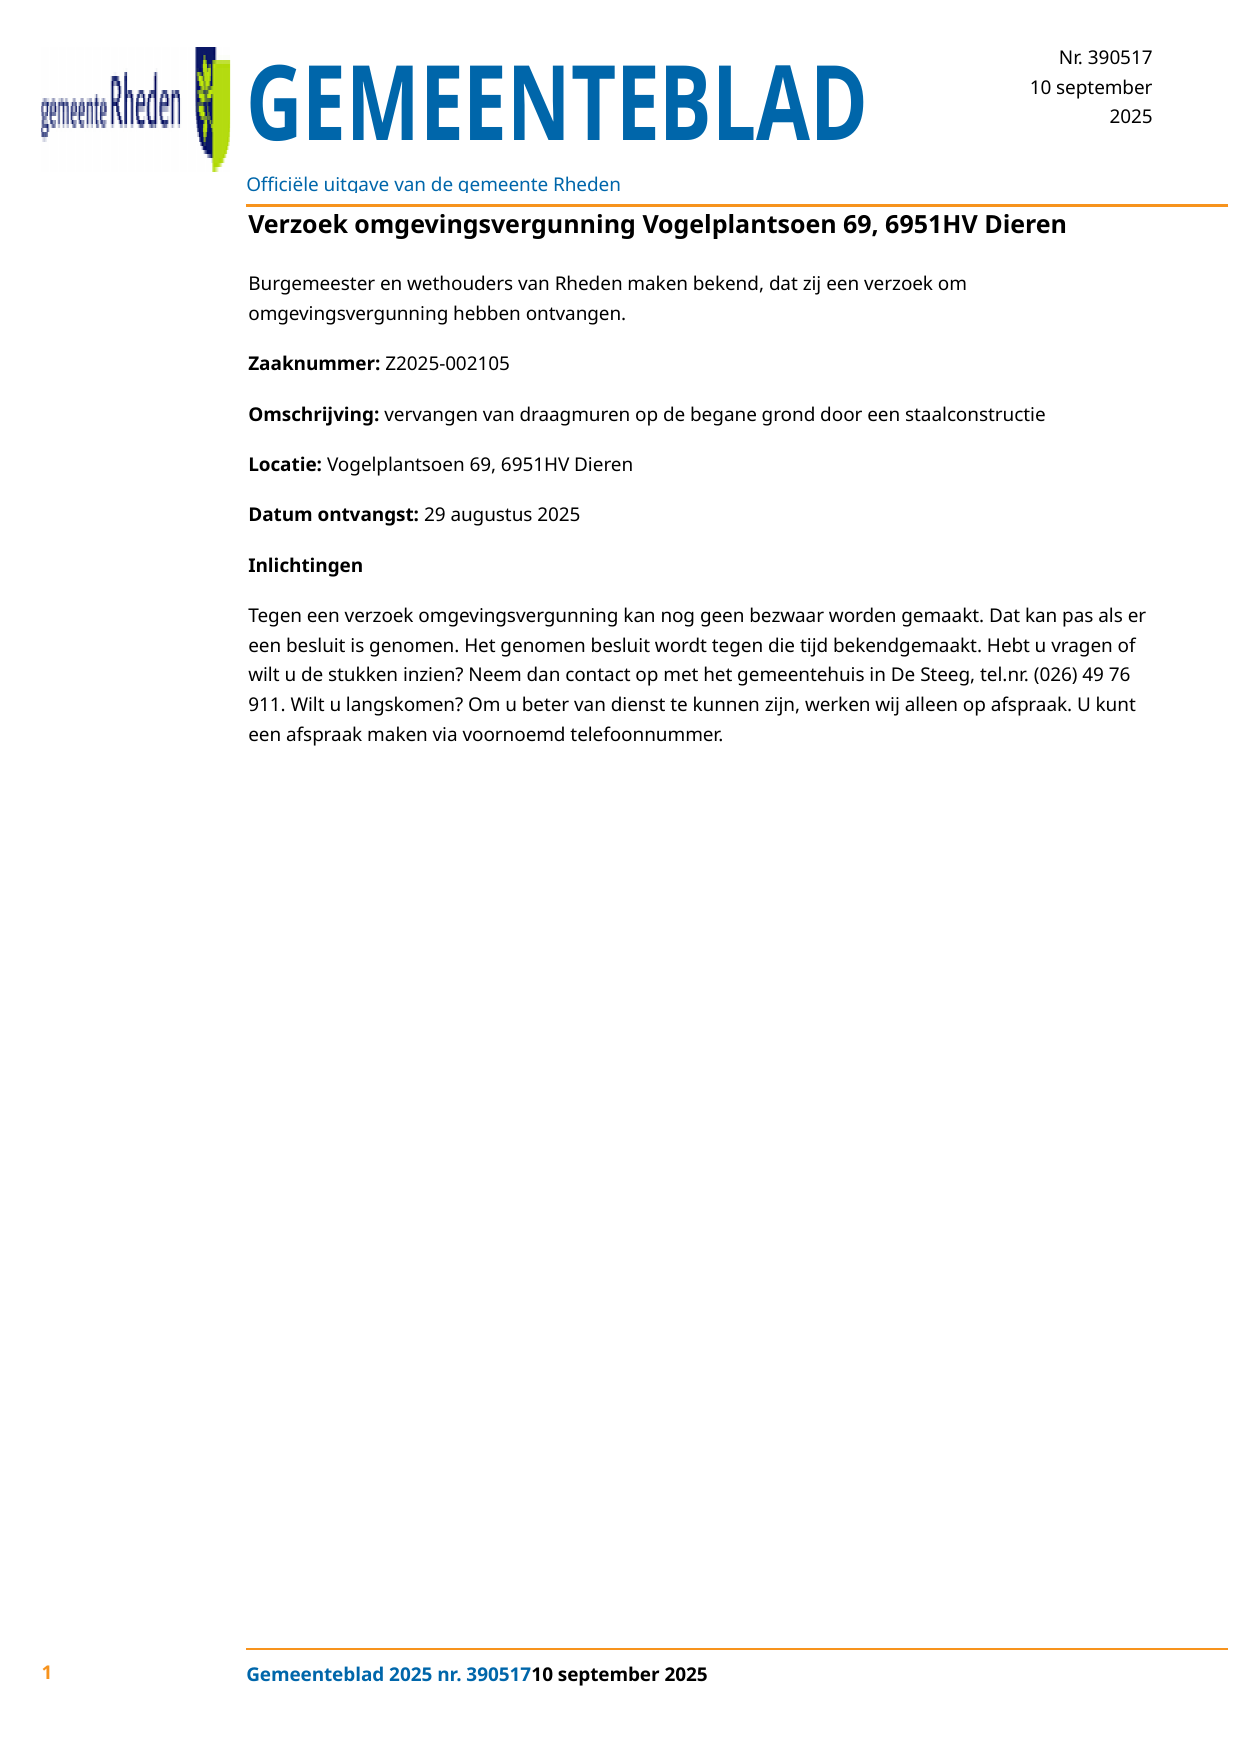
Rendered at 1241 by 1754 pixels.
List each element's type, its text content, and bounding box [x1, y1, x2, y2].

text Datum ontvangst: 29 augustus 2025 [248, 502, 1152, 527]
text Zaaknummer: Z2025-002105 [248, 350, 1152, 376]
text Burgemeester en wethouders van Rheden maken bekend, dat zij een verzoek om omgevingsvergunning hebben ontvangen. [248, 270, 1152, 326]
text Verzoek omgevingsvergunning Vogelplantsoen 69, 6951HV Dieren [248, 207, 1152, 241]
picture [41, 47, 231, 172]
text Inlichtingen [248, 552, 1152, 578]
text Tegen een verzoek omgevingsvergunning kan nog geen bezwaar worden gemaakt. Dat kan pas als er een besluit is genomen. Het genomen besluit wordt tegen die tijd bekendgemaakt. Hebt u vragen of wilt u de stukken inzien? Neem dan contact op met het gemeentehuis in De Steeg, tel.nr. (026) 49 76 911. Wilt u langskomen? Om u beter van dienst te kunnen zijn, werken wij alleen op afspraak. U kunt een afspraak maken via voornoemd telefoonnummer. [248, 602, 1152, 746]
text Omschrijving: vervangen van draagmuren op de begane grond door een staalconstructie [248, 401, 1152, 426]
text Locatie: Vogelplantsoen 69, 6951HV Dieren [248, 451, 1152, 477]
